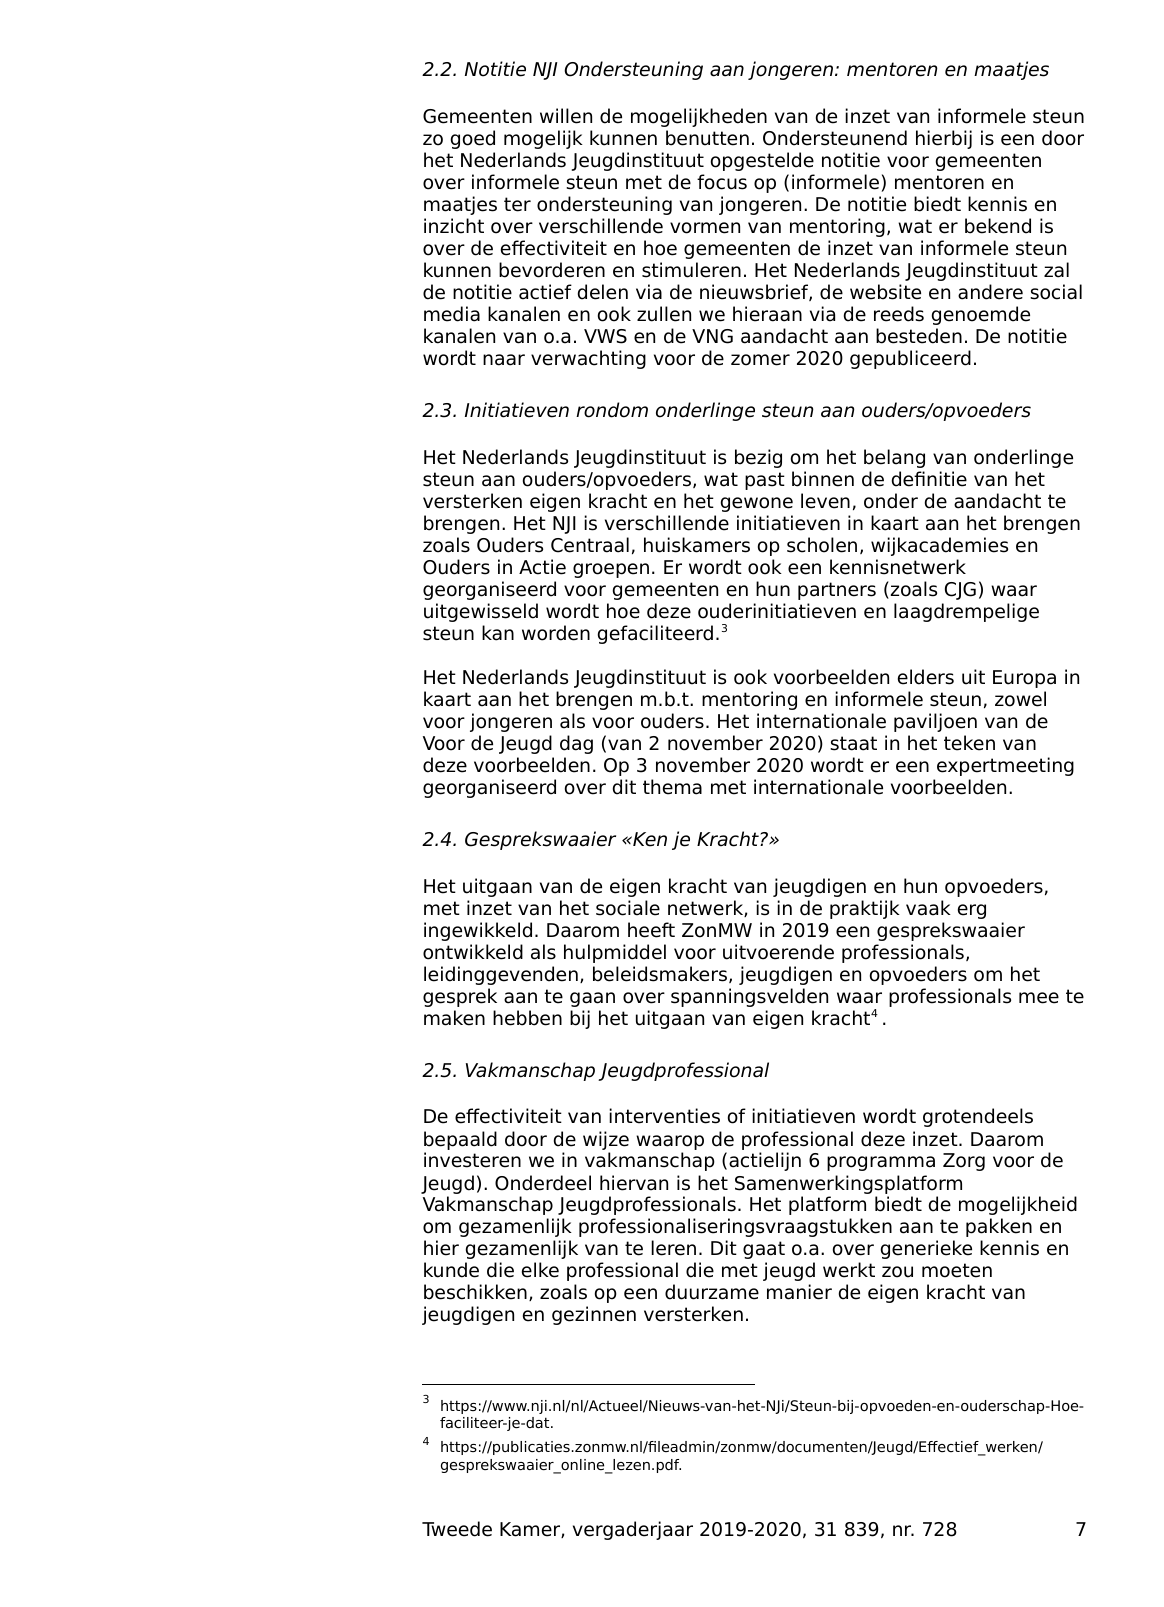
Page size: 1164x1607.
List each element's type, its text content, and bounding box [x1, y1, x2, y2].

text https://publicaties.zonmw.nl/fileadmin/zonmw/documenten/Jeugd/Effectief_werken/gesprekswaaier_online_lezen.pdf. [422, 1435, 1087, 1474]
subtitle 2.5. Vakmanschap Jeugdprofessional [422, 1059, 1087, 1081]
text Het Nederlands Jeugdinstituut is ook voorbeelden elders uit Europa in kaart aan het brengen m.b.t. mentoring en informele steun, zowel voor jongeren als voor ouders. Het internationale paviljoen van de Voor de Jeugd dag (van 2 november 2020) staat in het teken van deze voorbeelden. Op 3 november 2020 wordt er een expertmeeting georganiseerd over dit thema met internationale voorbeelden. [422, 667, 1087, 799]
text https://www.nji.nl/nl/Actueel/Nieuws-van-het-NJi/Steun-bij-opvoeden-en-ouderschap-Hoe-faciliteer-je-dat. [422, 1393, 1087, 1432]
subtitle 2.4. Gesprekswaaier «Ken je Kracht?» [422, 829, 1087, 851]
text De effectiviteit van interventies of initiatieven wordt grotendeels bepaald door de wijze waarop de professional deze inzet. Daarom investeren we in vakmanschap (actielijn 6 programma Zorg voor de Jeugd). Onderdeel hiervan is het Samenwerkingsplatform Vakmanschap Jeugdprofessionals. Het platform biedt de mogelijkheid om gezamenlijk professionaliseringsvraagstukken aan te pakken en hier gezamenlijk van te leren. Dit gaat o.a. over generieke kennis en kunde die elke professional die met jeugd werkt zou moeten beschikken, zoals op een duurzame manier de eigen kracht van jeugdigen en gezinnen versterken. [422, 1106, 1087, 1326]
subtitle 2.3. Initiatieven rondom onderlinge steun aan ouders/opvoeders [422, 400, 1087, 422]
subtitle 2.2. Notitie NJI Ondersteuning aan jongeren: mentoren en maatjes [422, 59, 1087, 81]
text Het Nederlands Jeugdinstituut is bezig om het belang van onderlinge steun aan ouders/opvoeders, wat past binnen de definitie van het versterken eigen kracht en het gewone leven, onder de aandacht te brengen. Het NJI is verschillende initiatieven in kaart aan het brengen zoals Ouders Centraal, huiskamers op scholen, wijkacademies en Ouders in Actie groepen. Er wordt ook een kennisnetwerk georganiseerd voor gemeenten en hun partners (zoals CJG) waar uitgewisseld wordt hoe deze ouderinitiatieven en laagdrempelige steun kan worden gefaciliteerd. [422, 447, 1087, 644]
text Gemeenten willen de mogelijkheden van de inzet van informele steun zo goed mogelijk kunnen benutten. Ondersteunend hierbij is een door het Nederlands Jeugdinstituut opgestelde notitie voor gemeenten over informele steun met de focus op (informele) mentoren en maatjes ter ondersteuning van jongeren. De notitie biedt kennis en inzicht over verschillende vormen van mentoring, wat er bekend is over de effectiviteit en hoe gemeenten de inzet van informele steun kunnen bevorderen en stimuleren. Het Nederlands Jeugdinstituut zal de notitie actief delen via de nieuwsbrief, de website en andere social media kanalen en ook zullen we hieraan via de reeds genoemde kanalen van o.a. VWS en de VNG aandacht aan besteden. De notitie wordt naar verwachting voor de zomer 2020 gepubliceerd. [422, 106, 1087, 370]
text Het uitgaan van de eigen kracht van jeugdigen en hun opvoeders, met inzet van het sociale netwerk, is in de praktijk vaak erg ingewikkeld. Daarom heeft ZonMW in 2019 een gesprekswaaier ontwikkeld als hulpmiddel voor uitvoerende professionals, leidinggevenden, beleidsmakers, jeugdigen en opvoeders om het gesprek aan te gaan over spanningsvelden waar professionals mee te maken hebben bij het uitgaan van eigen kracht. [422, 876, 1087, 1029]
